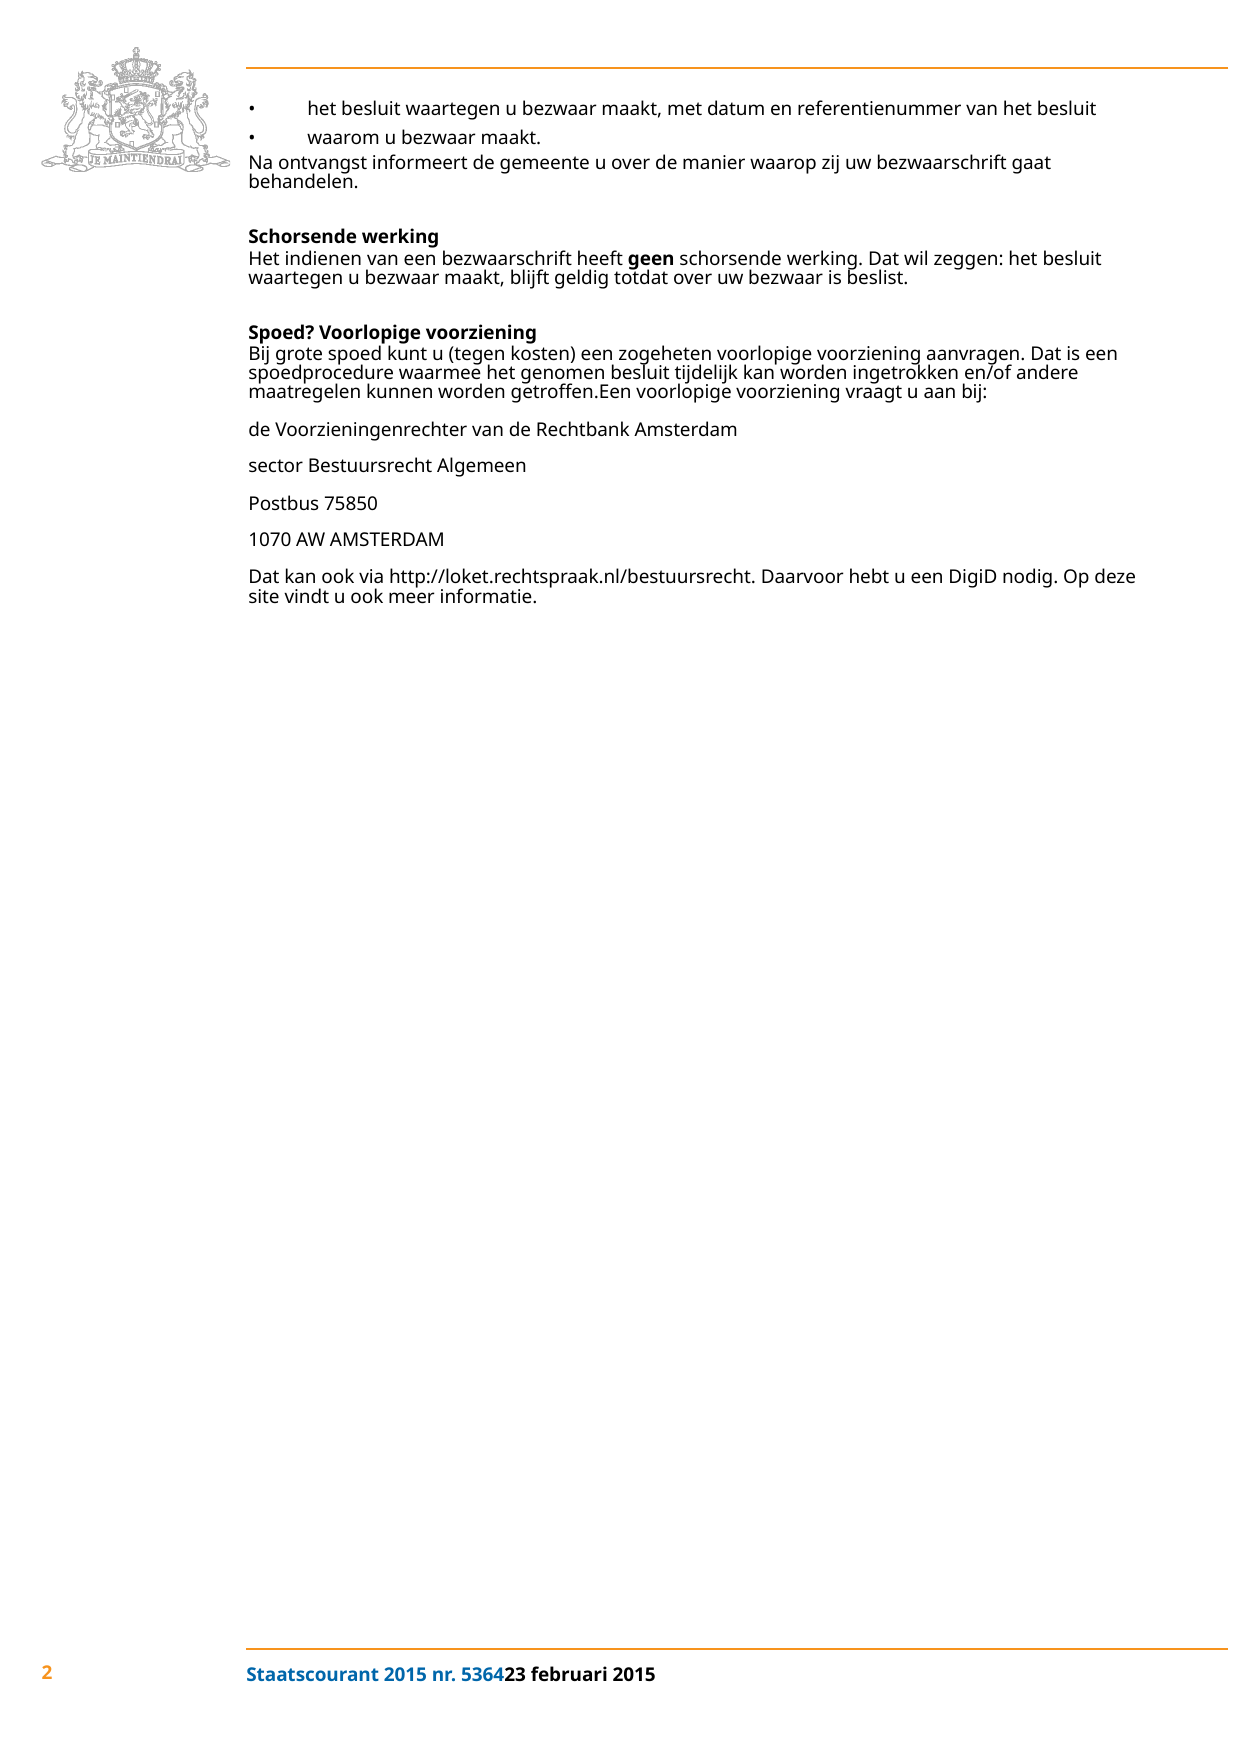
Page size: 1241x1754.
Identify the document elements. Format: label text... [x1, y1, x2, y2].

text Na ontvangst informeert de gemeente u over de manier waarop zij uw bezwaarschrift gaat behandelen. [248, 154, 1152, 192]
text Dat kan ook via http://loket.rechtspraak.nl/bestuursrecht. Daarvoor hebt u een DigiD nodig. Op deze site vindt u ook meer informatie. [248, 568, 1152, 607]
text Het indienen van een bezwaarschrift heeft geen schorsende werking. Dat wil zeggen: het besluit waartegen u bezwaar maakt, blijft geldig totdat over uw bezwaar is beslist. [248, 249, 1152, 288]
text Postbus 75850 [248, 494, 1152, 514]
text sector Bestuursrecht Algemeen [248, 457, 1152, 477]
text 1070 AW AMSTERDAM [248, 531, 1152, 551]
picture [41, 47, 231, 172]
list waarom u bezwaar maakt. [248, 124, 1152, 150]
text Bij grote spoed kunt u (tegen kosten) een zogeheten voorlopige voorziening aanvragen. Dat is een spoedprocedure waarmee het genomen besluit tijdelijk kan worden ingetrokken en/of andere maatregelen kunnen worden getroffen.Een voorlopige voorziening vraagt u aan bij: [248, 345, 1152, 403]
text de Voorzieningenrechter van de Rechtbank Amsterdam [248, 421, 1152, 440]
text Spoed? Voorlopige voorziening [248, 319, 1152, 345]
list het besluit waartegen u bezwaar maakt, met datum en referentienummer van het besluit [248, 95, 1152, 121]
text Schorsende werking [248, 224, 1152, 249]
